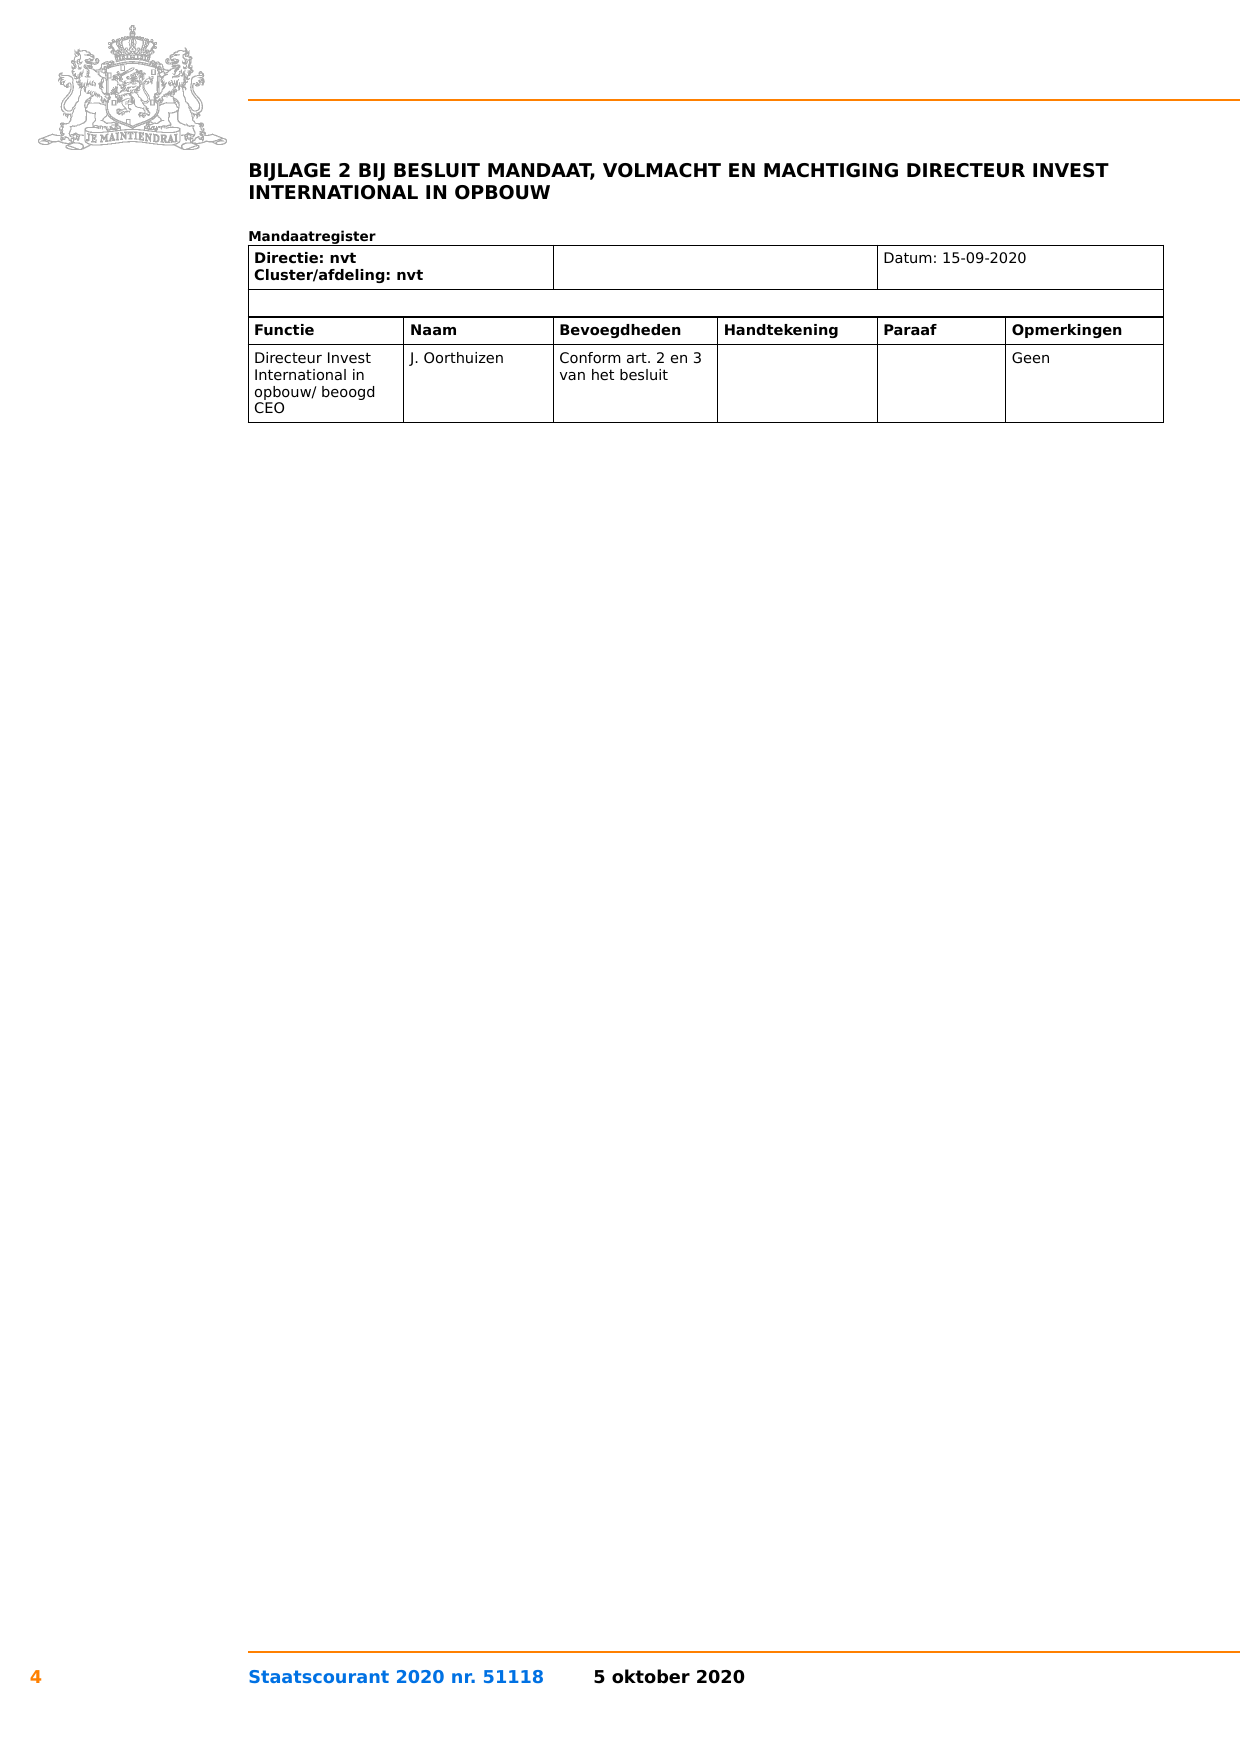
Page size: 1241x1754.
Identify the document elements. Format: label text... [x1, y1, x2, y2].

subtitle BIJLAGE 2 BIJ BESLUIT MANDAAT, VOLMACHT EN MACHTIGING DIRECTEUR INVEST INTERNATIONAL IN OPBOUW [248, 160, 1163, 204]
table_cell Opmerkingen [1006, 318, 1163, 344]
table_cell Datum: 15-09-2020 [878, 246, 1163, 289]
table_cell Functie [249, 318, 403, 344]
picture [38, 25, 227, 150]
table_cell [554, 246, 877, 289]
table_cell Conform art. 2 en 3 van het besluit [554, 345, 717, 422]
table_cell Handtekening [718, 318, 877, 344]
table_cell [878, 345, 1005, 422]
table_header Mandaatregister [248, 229, 1163, 244]
table_cell Naam [404, 318, 553, 344]
table_cell Paraaf [878, 318, 1005, 344]
table_cell Bevoegdheden [554, 318, 717, 344]
table_cell Geen [1006, 345, 1163, 422]
table_cell Directeur Invest International in opbouw/ beoogd CEO [249, 345, 403, 422]
table_cell Directie: nvt Cluster/afdeling: nvt [249, 246, 553, 289]
table_cell J. Oorthuizen [404, 345, 553, 422]
table_cell [718, 345, 877, 422]
table_cell [249, 290, 1163, 316]
